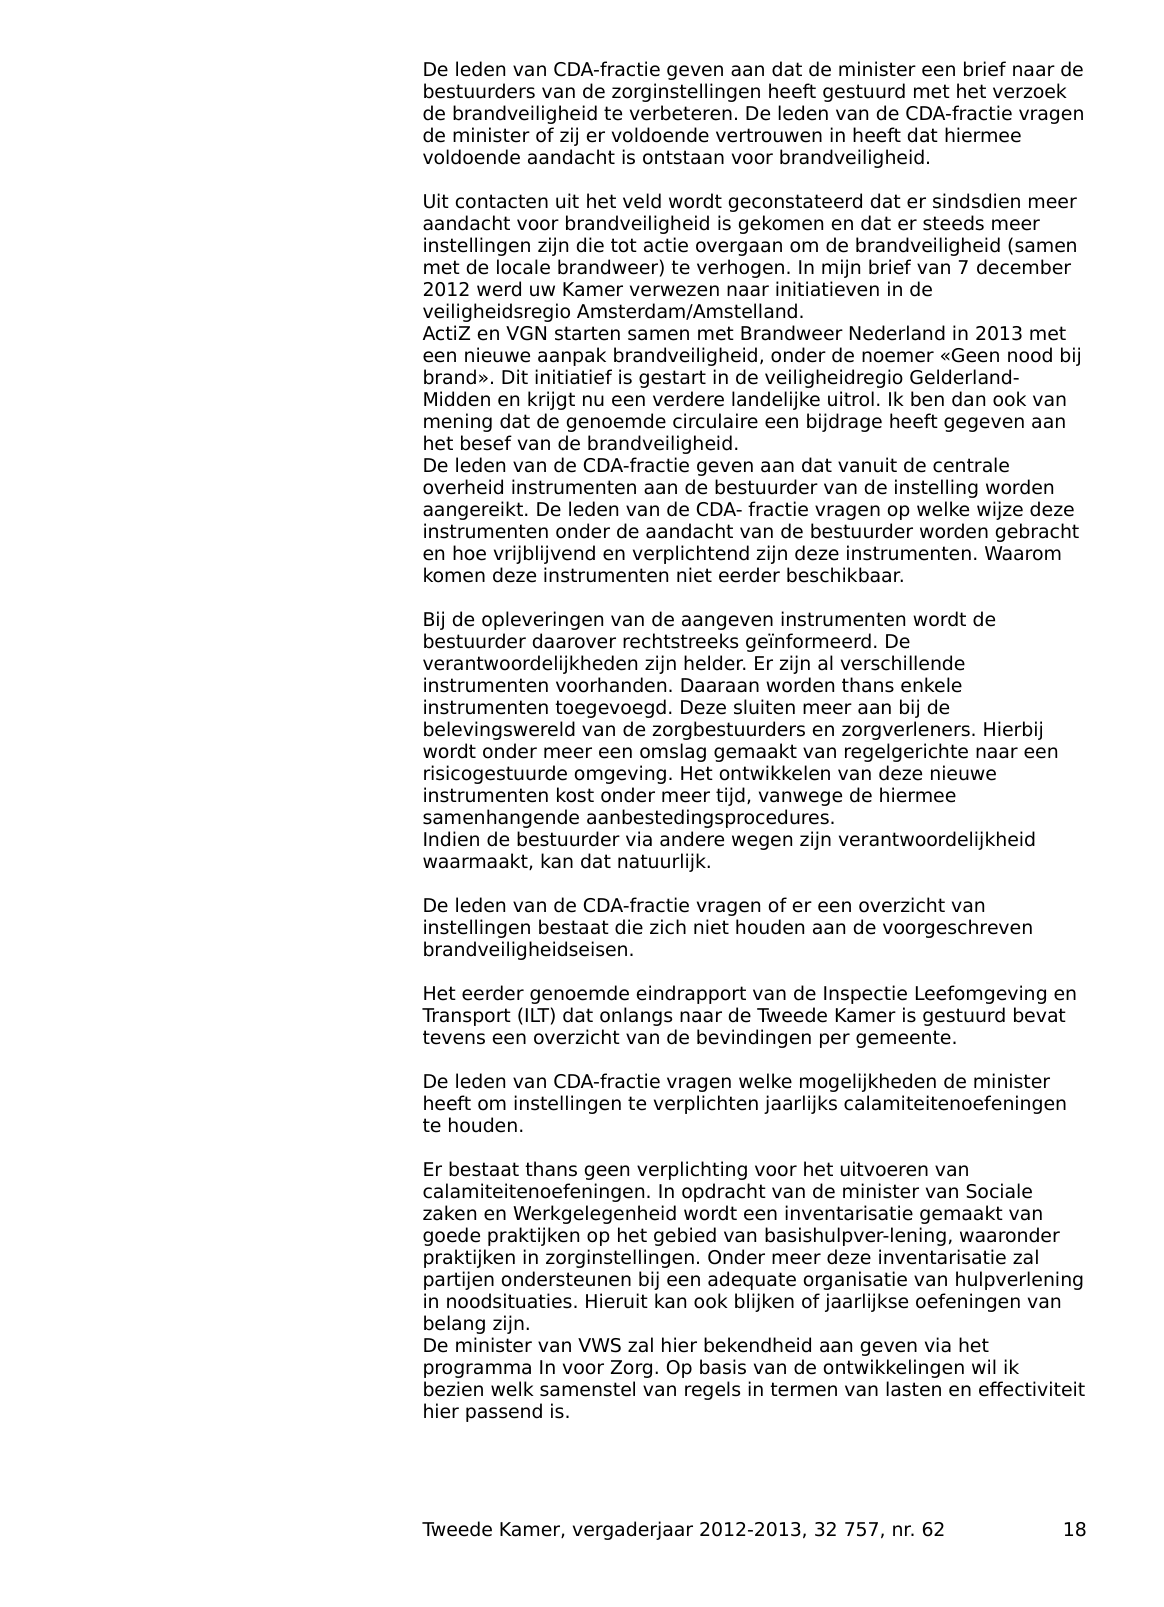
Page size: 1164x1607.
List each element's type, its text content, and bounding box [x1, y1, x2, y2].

text De minister van VWS zal hier bekendheid aan geven via het programma In voor Zorg. Op basis van de ontwikkelingen wil ik bezien welk samenstel van regels in termen van lasten en effectiviteit hier passend is. [422, 1335, 1087, 1423]
text De leden van de CDA-fractie geven aan dat vanuit de centrale overheid instrumenten aan de bestuurder van de instelling worden aangereikt. De leden van de CDA- fractie vragen op welke wijze deze instrumenten onder de aandacht van de bestuurder worden gebracht en hoe vrijblijvend en verplichtend zijn deze instrumenten. Waarom komen deze instrumenten niet eerder beschikbaar. [422, 455, 1087, 587]
text ActiZ en VGN starten samen met Brandweer Nederland in 2013 met een nieuwe aanpak brandveiligheid, onder de noemer «Geen nood bij brand». Dit initiatief is gestart in de veiligheidregio Gelderland-Midden en krijgt nu een verdere landelijke uitrol. Ik ben dan ook van mening dat de genoemde circulaire een bijdrage heeft gegeven aan het besef van de brandveiligheid. [422, 323, 1087, 455]
text De leden van de CDA-fractie vragen of er een overzicht van instellingen bestaat die zich niet houden aan de voorgeschreven brandveiligheidseisen. [422, 895, 1087, 961]
text De leden van CDA-fractie vragen welke mogelijkheden de minister heeft om instellingen te verplichten jaarlijks calamiteitenoefeningen te houden. [422, 1071, 1087, 1137]
text Indien de bestuurder via andere wegen zijn verantwoordelijkheid waarmaakt, kan dat natuurlijk. [422, 829, 1087, 873]
text Het eerder genoemde eindrapport van de Inspectie Leefomgeving en Transport (ILT) dat onlangs naar de Tweede Kamer is gestuurd bevat tevens een overzicht van de bevindingen per gemeente. [422, 983, 1087, 1049]
text Er bestaat thans geen verplichting voor het uitvoeren van calamiteitenoefeningen. In opdracht van de minister van Sociale zaken en Werkgelegenheid wordt een inventarisatie gemaakt van goede praktijken op het gebied van basishulpver-lening, waaronder praktijken in zorginstellingen. Onder meer deze inventarisatie zal partijen ondersteunen bij een adequate organisatie van hulpverlening in noodsituaties. Hieruit kan ook blijken of jaarlijkse oefeningen van belang zijn. [422, 1159, 1087, 1335]
text Bij de opleveringen van de aangeven instrumenten wordt de bestuurder daarover rechtstreeks geïnformeerd. De verantwoordelijkheden zijn helder. Er zijn al verschillende instrumenten voorhanden. Daaraan worden thans enkele instrumenten toegevoegd. Deze sluiten meer aan bij de belevingswereld van de zorgbestuurders en zorgverleners. Hierbij wordt onder meer een omslag gemaakt van regelgerichte naar een risicogestuurde omgeving. Het ontwikkelen van deze nieuwe instrumenten kost onder meer tijd, vanwege de hiermee samenhangende aanbestedingsprocedures. [422, 609, 1087, 829]
text De leden van CDA-fractie geven aan dat de minister een brief naar de bestuurders van de zorginstellingen heeft gestuurd met het verzoek de brandveiligheid te verbeteren. De leden van de CDA-fractie vragen de minister of zij er voldoende vertrouwen in heeft dat hiermee voldoende aandacht is ontstaan voor brandveiligheid. [422, 59, 1087, 169]
text Uit contacten uit het veld wordt geconstateerd dat er sindsdien meer aandacht voor brandveiligheid is gekomen en dat er steeds meer instellingen zijn die tot actie overgaan om de brandveiligheid (samen met de locale brandweer) te verhogen. In mijn brief van 7 december 2012 werd uw Kamer verwezen naar initiatieven in de veiligheidsregio Amsterdam/Amstelland. [422, 191, 1087, 323]
